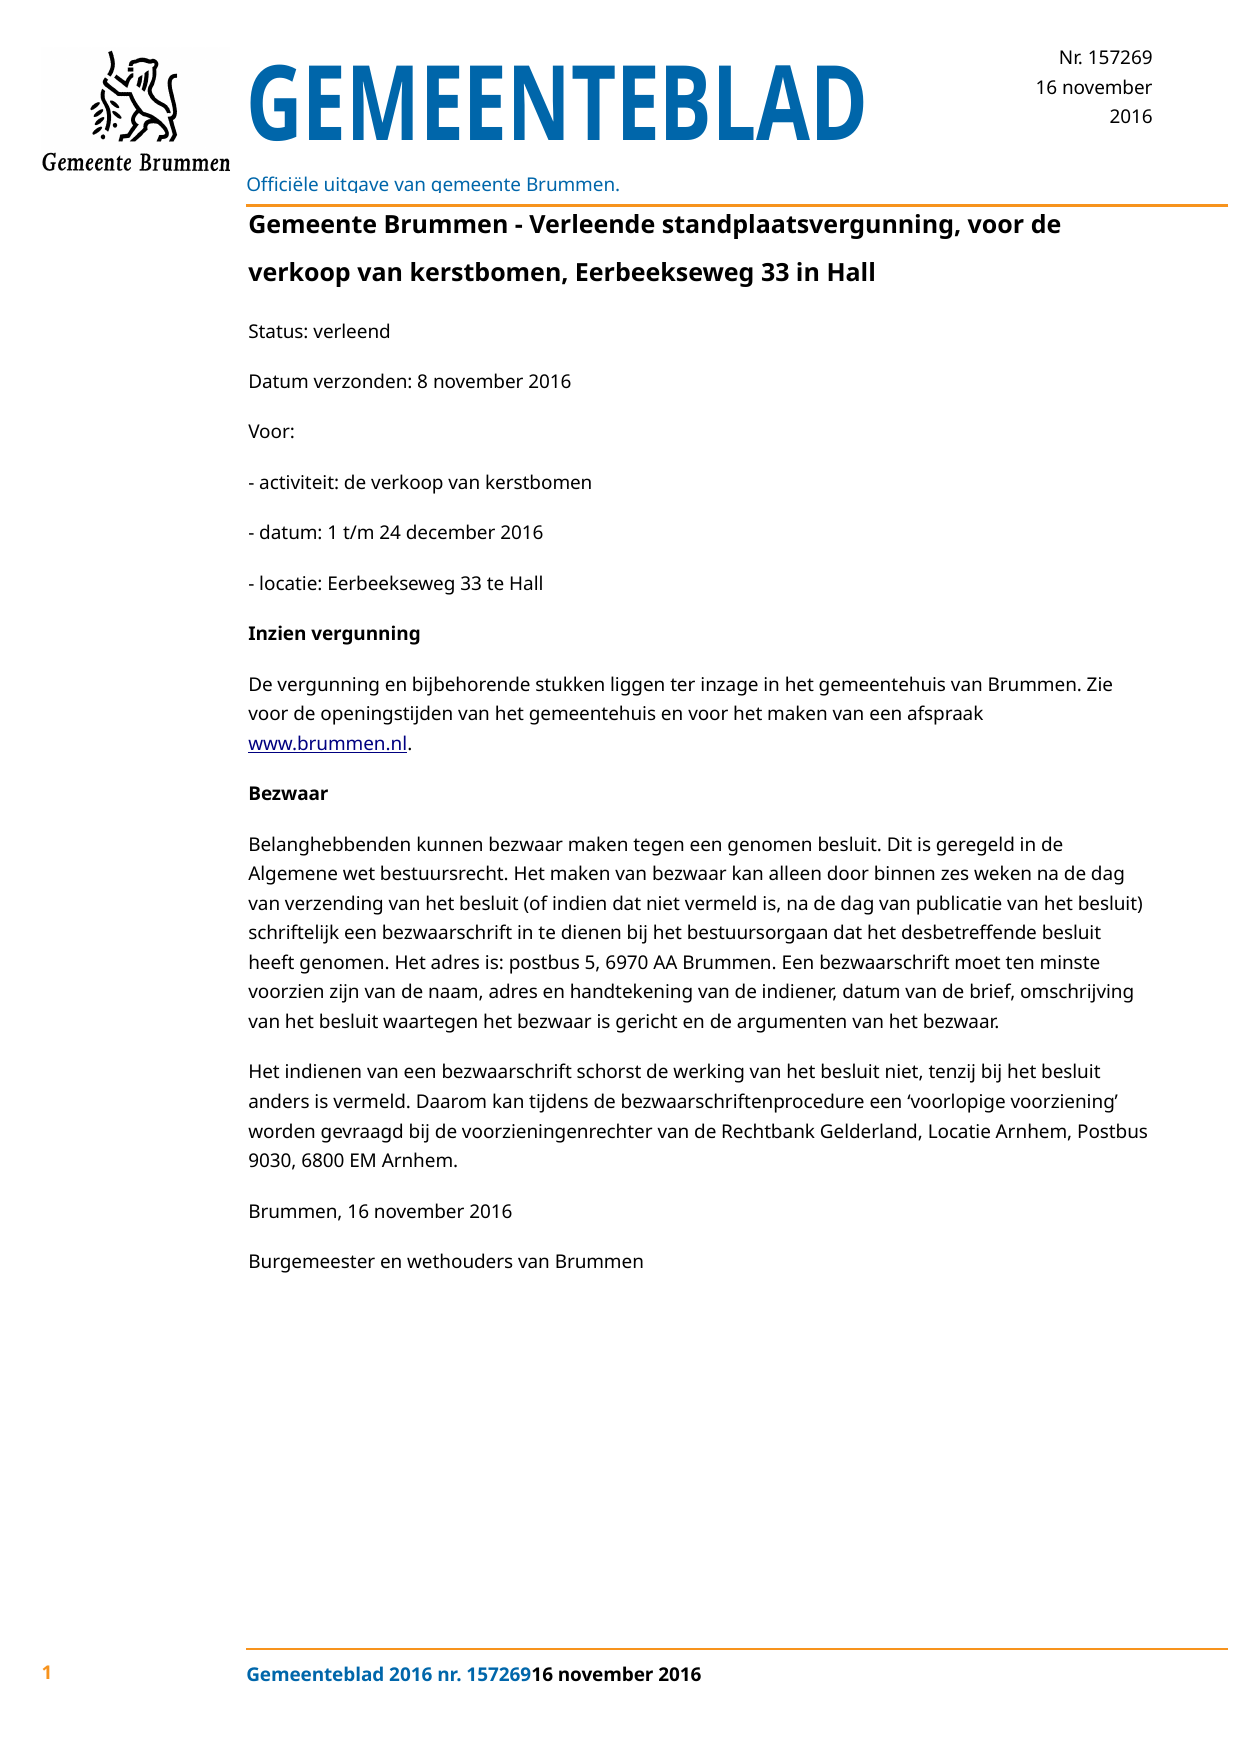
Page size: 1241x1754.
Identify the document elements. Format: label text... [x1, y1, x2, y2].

text Het indienen van een bezwaarschrift schorst de werking van het besluit niet, tenzij bij het besluit anders is vermeld. Daarom kan tijdens de bezwaarschriftenprocedure een ‘voorlopige voorziening’ worden gevraagd bij de voorzieningenrechter van de Rechtbank Gelderland, Locatie Arnhem, Postbus 9030, 6800 EM Arnhem. [248, 1059, 1152, 1173]
text - datum: 1 t/m 24 december 2016 [248, 519, 1152, 545]
text - activiteit: de verkoop van kerstbomen [248, 469, 1152, 495]
text Bezwaar [248, 780, 1152, 806]
text Brummen, 16 november 2016 [248, 1198, 1152, 1224]
picture [41, 47, 231, 172]
text Inzien vergunning [248, 620, 1152, 646]
text Voor: [248, 419, 1152, 444]
text - locatie: Eerbeekseweg 33 te Hall [248, 570, 1152, 596]
text Gemeente Brummen - Verleende standplaatsvergunning, voor de verkoop van kerstbomen, Eerbeekseweg 33 in Hall [248, 207, 1152, 288]
text De vergunning en bijbehorende stukken liggen ter inzage in het gemeentehuis van Brummen. Zie voor de openingstijden van het gemeentehuis en voor het maken van een afspraak www.brummen.nl. [248, 671, 1152, 756]
text Status: verleend [248, 318, 1152, 344]
text Belanghebbenden kunnen bezwaar maken tegen een genomen besluit. Dit is geregeld in de Algemene wet bestuursrecht. Het maken van bezwaar kan alleen door binnen zes weken na de dag van verzending van het besluit (of indien dat niet vermeld is, na de dag van publicatie van het besluit) schriftelijk een bezwaarschrift in te dienen bij het bestuursorgaan dat het desbetreffende besluit heeft genomen. Het adres is: postbus 5, 6970 AA Brummen. Een bezwaarschrift moet ten minste voorzien zijn van de naam, adres en handtekening van de indiener, datum van de brief, omschrijving van het besluit waartegen het bezwaar is gericht en de argumenten van het bezwaar. [248, 831, 1152, 1034]
text Datum verzonden: 8 november 2016 [248, 368, 1152, 394]
text Burgemeester en wethouders van Brummen [248, 1248, 1152, 1274]
